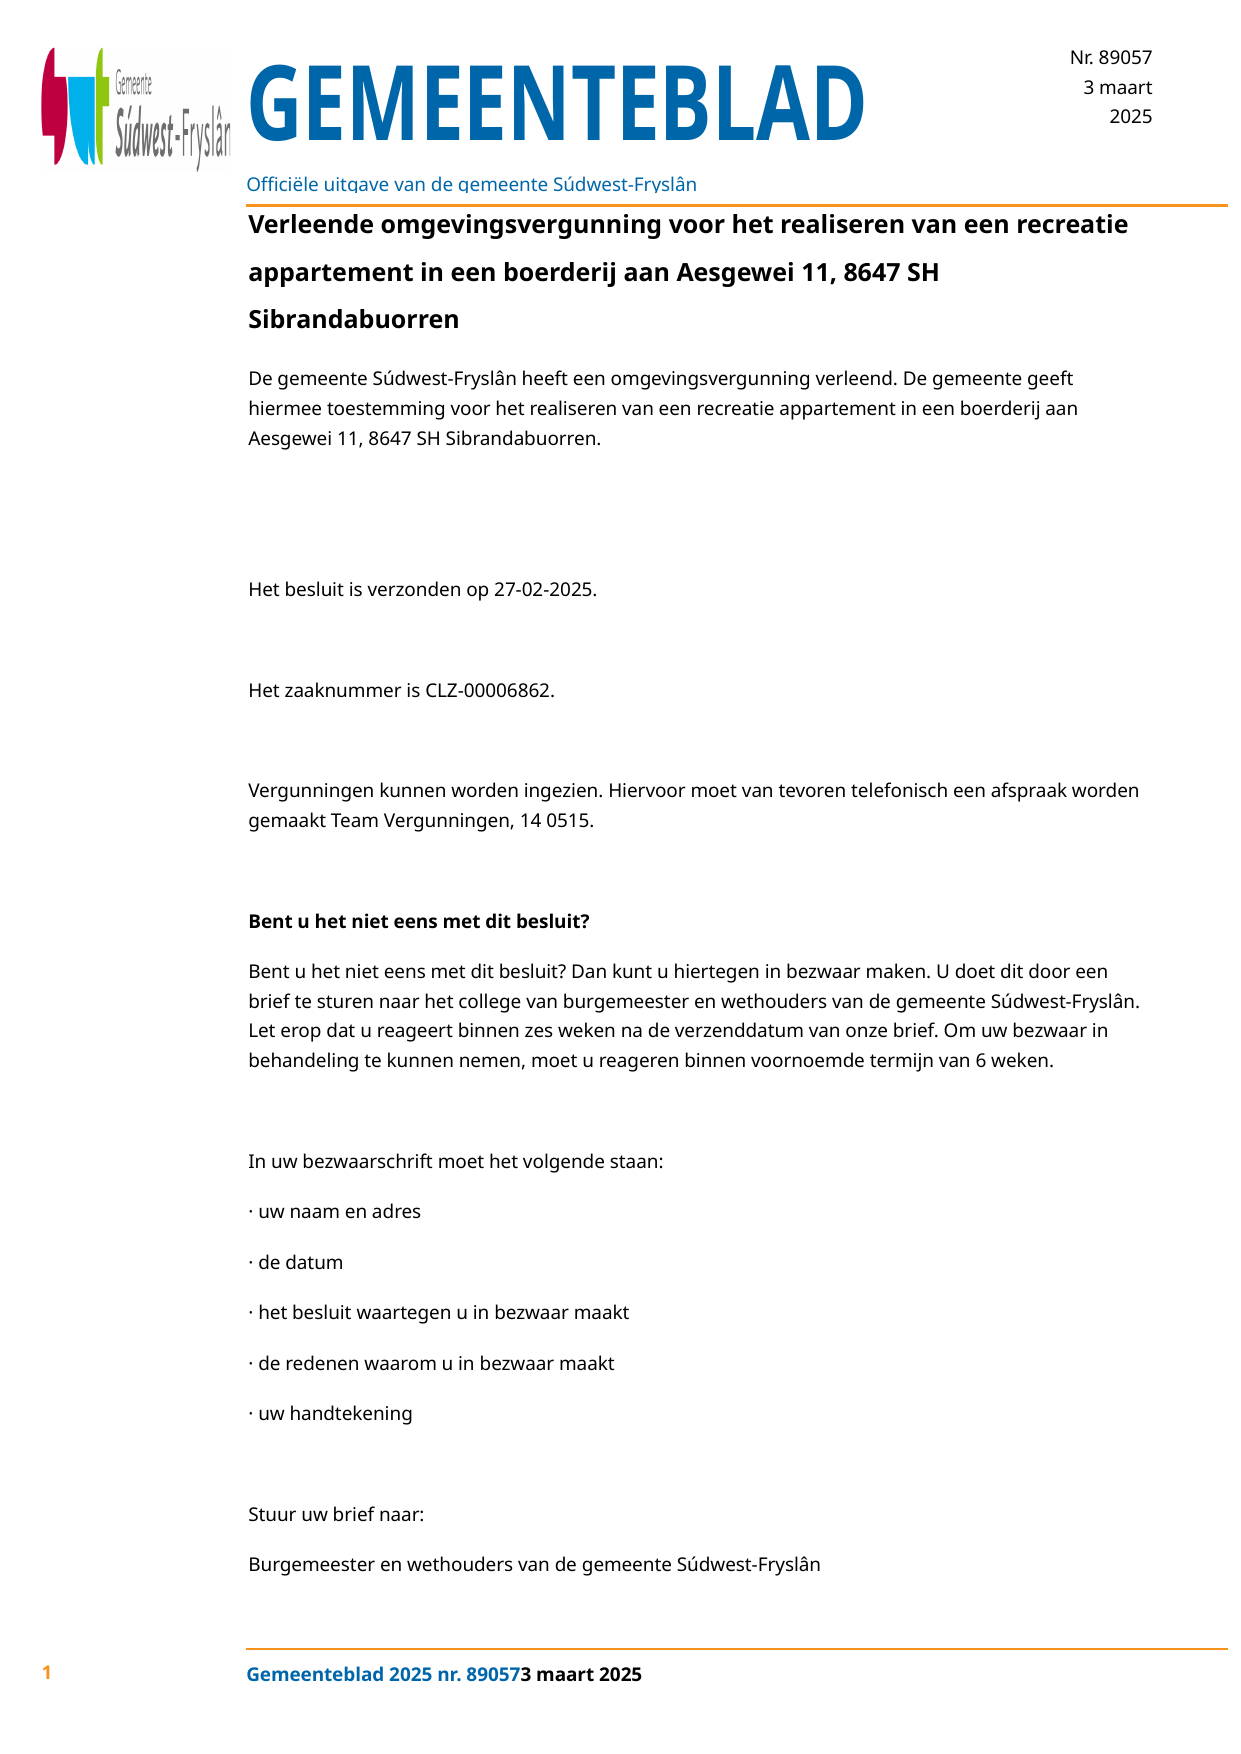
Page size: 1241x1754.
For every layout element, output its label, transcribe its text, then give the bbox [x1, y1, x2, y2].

text Het zaaknummer is CLZ-00006862. [248, 677, 1152, 702]
text · uw handtekening [248, 1400, 1152, 1426]
text In uw bezwaarschrift moet het volgende staan: [248, 1148, 1152, 1174]
text De gemeente Súdwest-Fryslân heeft een omgevingsvergunning verleend. De gemeente geeft hiermee toestemming voor het realiseren van een recreatie appartement in een boerderij aan Aesgewei 11, 8647 SH Sibrandabuorren. [248, 366, 1152, 450]
text · de datum [248, 1249, 1152, 1274]
text · uw naam en adres [248, 1198, 1152, 1224]
text Het besluit is verzonden op 27-02-2025. [248, 576, 1152, 602]
picture [41, 47, 231, 172]
text Verleende omgevingsvergunning voor het realiseren van een recreatie appartement in een boerderij aan Aesgewei 11, 8647 SH Sibrandabuorren [248, 207, 1152, 336]
text Stuur uw brief naar: [248, 1501, 1152, 1527]
text Bent u het niet eens met dit besluit? Dan kunt u hiertegen in bezwaar maken. U doet dit door een brief te sturen naar het college van burgemeester en wethouders van de gemeente Súdwest-Fryslân. Let erop dat u reageert binnen zes weken na de verzenddatum van onze brief. Om uw bezwaar in behandeling te kunnen nemen, moet u reageren binnen voornoemde termijn van 6 weken. [248, 958, 1152, 1073]
text Burgemeester en wethouders van de gemeente Súdwest-Fryslân [248, 1551, 1152, 1577]
text Vergunningen kunnen worden ingezien. Hiervoor moet van tevoren telefonisch een afspraak worden gemaakt Team Vergunningen, 14 0515. [248, 778, 1152, 833]
text · het besluit waartegen u in bezwaar maakt [248, 1299, 1152, 1325]
text Bent u het niet eens met dit besluit? [248, 908, 1152, 934]
text · de redenen waarom u in bezwaar maakt [248, 1350, 1152, 1375]
